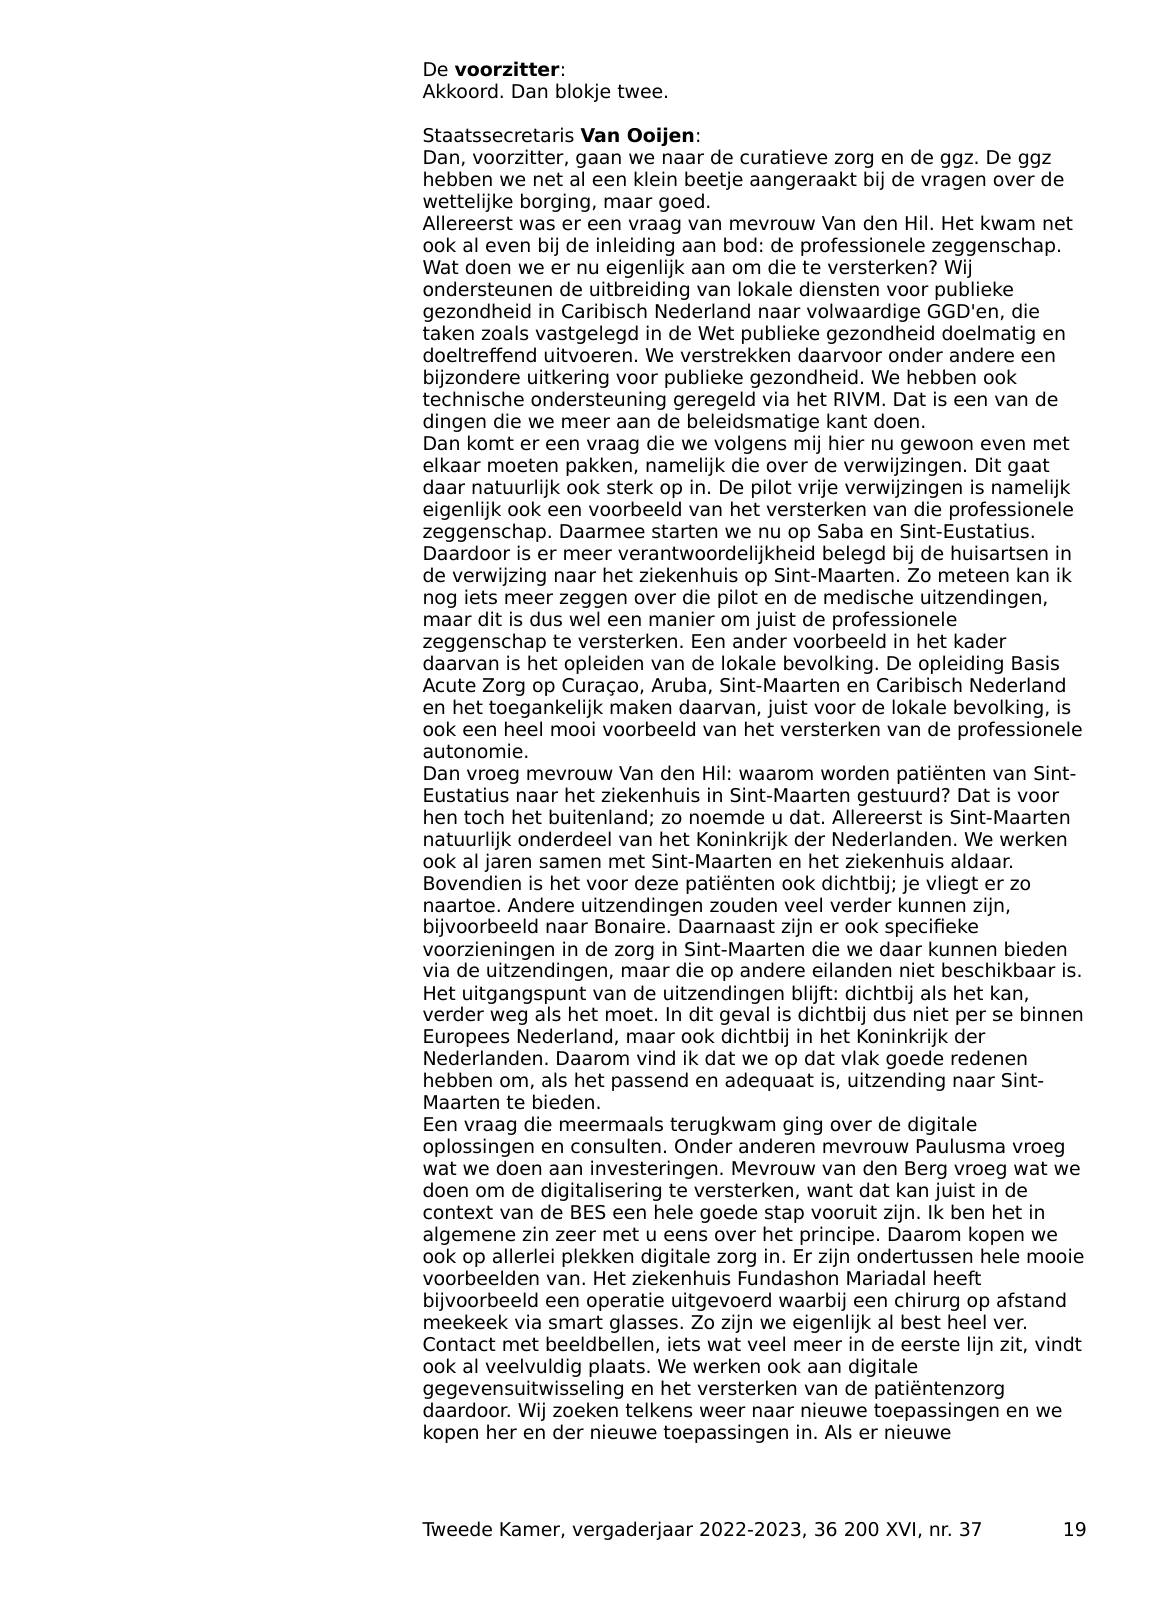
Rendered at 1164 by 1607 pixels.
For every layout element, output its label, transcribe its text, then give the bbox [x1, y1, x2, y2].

text Akkoord. Dan blokje twee. [422, 81, 1087, 103]
text Staatssecretaris Van Ooijen: [422, 125, 1087, 147]
text Een vraag die meermaals terugkwam ging over de digitale oplossingen en consulten. Onder anderen mevrouw Paulusma vroeg wat we doen aan investeringen. Mevrouw van den Berg vroeg wat we doen om de digitalisering te versterken, want dat kan juist in de context van de BES een hele goede stap vooruit zijn. Ik ben het in algemene zin zeer met u eens over het principe. Daarom kopen we ook op allerlei plekken digitale zorg in. Er zijn ondertussen hele mooie voorbeelden van. Het ziekenhuis Fundashon Mariadal heeft bijvoorbeeld een operatie uitgevoerd waarbij een chirurg op afstand meekeek via smart glasses. Zo zijn we eigenlijk al best heel ver. Contact met beeldbellen, iets wat veel meer in de eerste lijn zit, vindt ook al veelvuldig plaats. We werken ook aan digitale gegevensuitwisseling en het versterken van de patiëntenzorg daardoor. Wij zoeken telkens weer naar nieuwe toepassingen en we kopen her en der nieuwe toepassingen in. Als er nieuwe [422, 1114, 1087, 1444]
text De voorzitter: [422, 59, 1087, 81]
text Dan komt er een vraag die we volgens mij hier nu gewoon even met elkaar moeten pakken, namelijk die over de verwijzingen. Dit gaat daar natuurlijk ook sterk op in. De pilot vrije verwijzingen is namelijk eigenlijk ook een voorbeeld van het versterken van die professionele zeggenschap. Daarmee starten we nu op Saba en Sint-Eustatius. Daardoor is er meer verantwoordelijkheid belegd bij de huisartsen in de verwijzing naar het ziekenhuis op Sint-Maarten. Zo meteen kan ik nog iets meer zeggen over die pilot en de medische uitzendingen, maar dit is dus wel een manier om juist de professionele zeggenschap te versterken. Een ander voorbeeld in het kader daarvan is het opleiden van de lokale bevolking. De opleiding Basis Acute Zorg op Curaçao, Aruba, Sint-Maarten en Caribisch Nederland en het toegankelijk maken daarvan, juist voor de lokale bevolking, is ook een heel mooi voorbeeld van het versterken van de professionele autonomie. [422, 433, 1087, 763]
text Allereerst was er een vraag van mevrouw Van den Hil. Het kwam net ook al even bij de inleiding aan bod: de professionele zeggenschap. Wat doen we er nu eigenlijk aan om die te versterken? Wij ondersteunen de uitbreiding van lokale diensten voor publieke gezondheid in Caribisch Nederland naar volwaardige GGD'en, die taken zoals vastgelegd in de Wet publieke gezondheid doelmatig en doeltreffend uitvoeren. We verstrekken daarvoor onder andere een bijzondere uitkering voor publieke gezondheid. We hebben ook technische ondersteuning geregeld via het RIVM. Dat is een van de dingen die we meer aan de beleidsmatige kant doen. [422, 213, 1087, 433]
text Dan vroeg mevrouw Van den Hil: waarom worden patiënten van Sint-Eustatius naar het ziekenhuis in Sint-Maarten gestuurd? Dat is voor hen toch het buitenland; zo noemde u dat. Allereerst is Sint-Maarten natuurlijk onderdeel van het Koninkrijk der Nederlanden. We werken ook al jaren samen met Sint-Maarten en het ziekenhuis aldaar. Bovendien is het voor deze patiënten ook dichtbij; je vliegt er zo naartoe. Andere uitzendingen zouden veel verder kunnen zijn, bijvoorbeeld naar Bonaire. Daarnaast zijn er ook specifieke voorzieningen in de zorg in Sint-Maarten die we daar kunnen bieden via de uitzendingen, maar die op andere eilanden niet beschikbaar is. Het uitgangspunt van de uitzendingen blijft: dichtbij als het kan, verder weg als het moet. In dit geval is dichtbij dus niet per se binnen Europees Nederland, maar ook dichtbij in het Koninkrijk der Nederlanden. Daarom vind ik dat we op dat vlak goede redenen hebben om, als het passend en adequaat is, uitzending naar Sint-Maarten te bieden. [422, 763, 1087, 1114]
text Dan, voorzitter, gaan we naar de curatieve zorg en de ggz. De ggz hebben we net al een klein beetje aangeraakt bij de vragen over de wettelijke borging, maar goed. [422, 147, 1087, 213]
